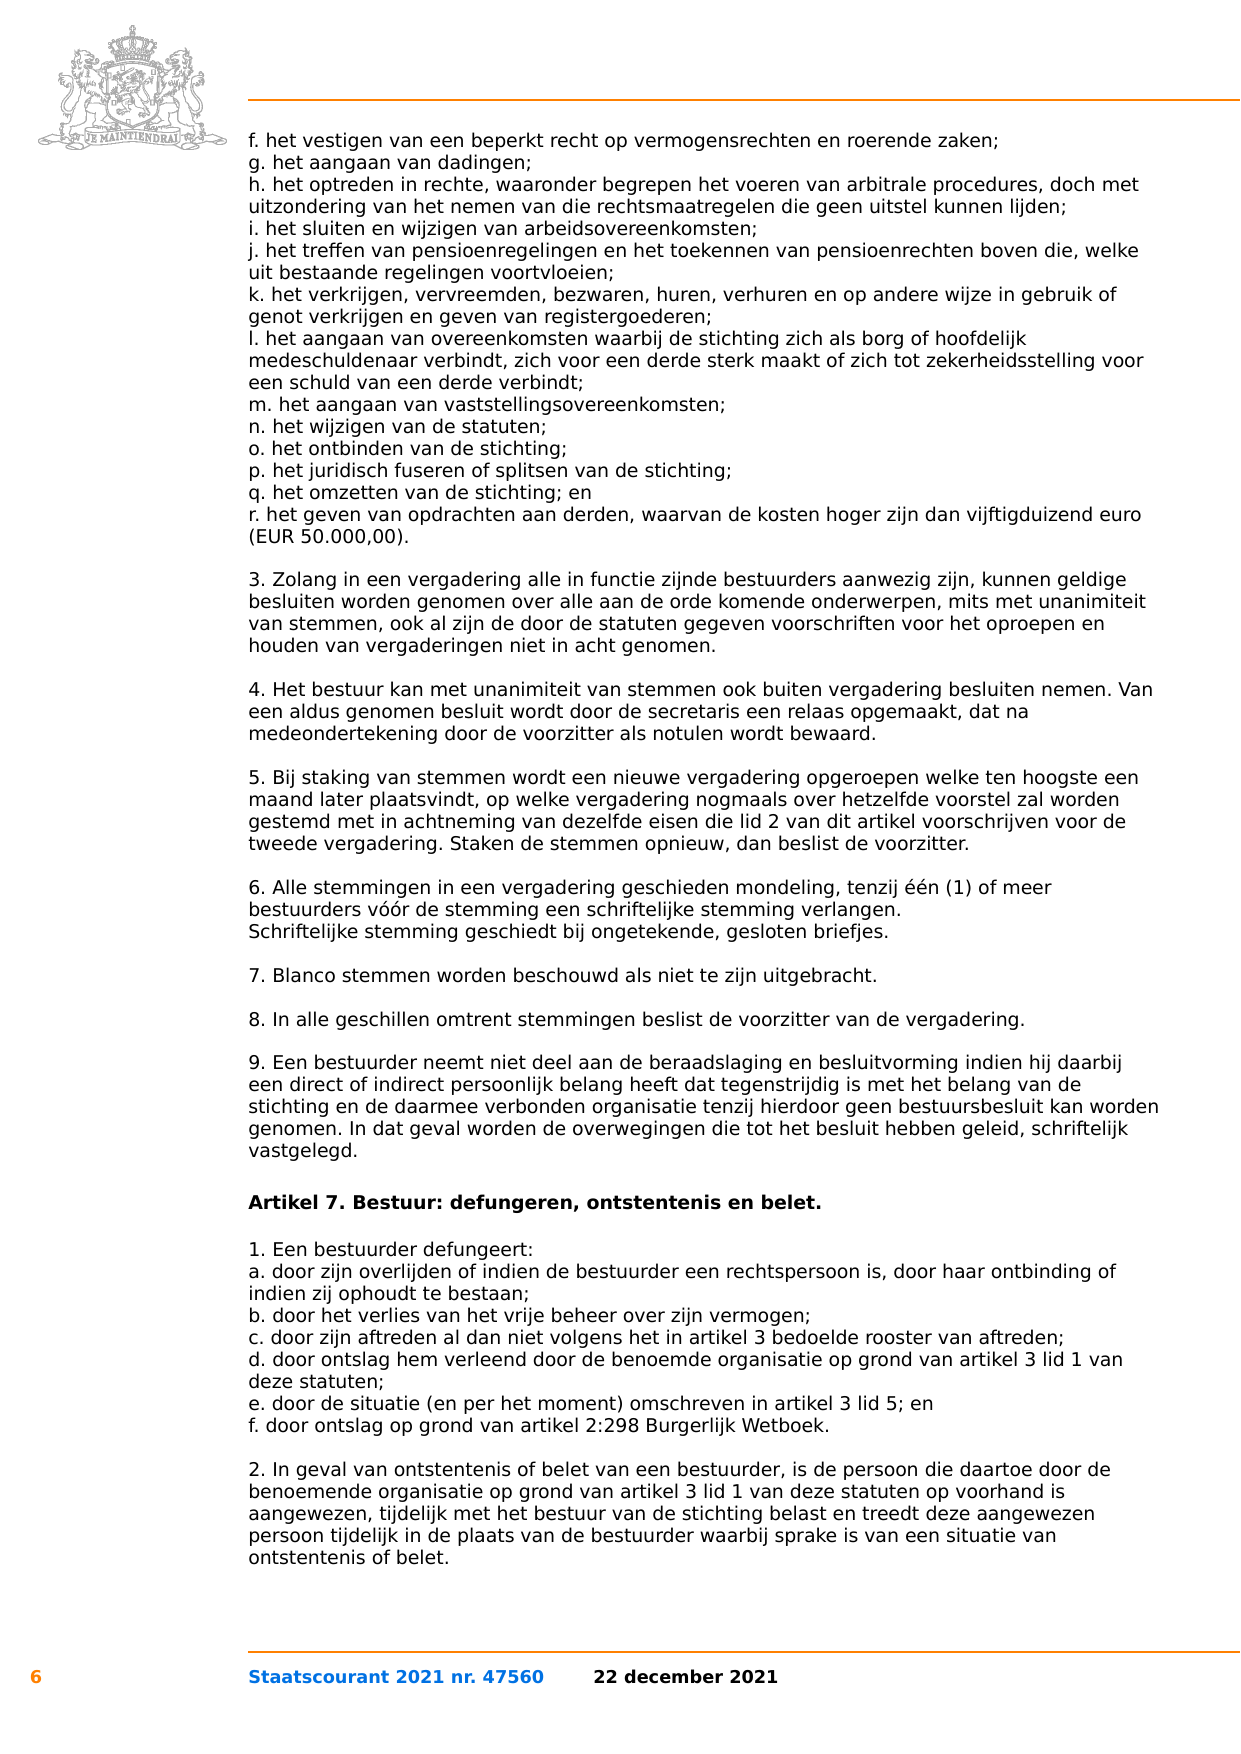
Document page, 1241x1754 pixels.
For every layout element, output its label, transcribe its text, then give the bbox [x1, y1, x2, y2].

text e. door de situatie (en per het moment) omschreven in artikel 3 lid 5; en [248, 1393, 1163, 1415]
text h. het optreden in rechte, waaronder begrepen het voeren van arbitrale procedures, doch met uitzondering van het nemen van die rechtsmaatregelen die geen uitstel kunnen lijden; [248, 174, 1163, 218]
text c. door zijn aftreden al dan niet volgens het in artikel 3 bedoelde rooster van aftreden; [248, 1327, 1163, 1349]
text 1. Een bestuurder defungeert: [248, 1239, 1163, 1261]
text 8. In alle geschillen omtrent stemmingen beslist de voorzitter van de vergadering. [248, 1008, 1163, 1030]
text l. het aangaan van overeenkomsten waarbij de stichting zich als borg of hoofdelijk medeschuldenaar verbindt, zich voor een derde sterk maakt of zich tot zekerheidsstelling voor een schuld van een derde verbindt; [248, 328, 1163, 394]
text 2. In geval van ontstentenis of belet van een bestuurder, is de persoon die daartoe door de benoemende organisatie op grond van artikel 3 lid 1 van deze statuten op voorhand is aangewezen, tijdelijk met het bestuur van de stichting belast en treedt deze aangewezen persoon tijdelijk in de plaats van de bestuurder waarbij sprake is van een situatie van ontstentenis of belet. [248, 1459, 1163, 1569]
text i. het sluiten en wijzigen van arbeidsovereenkomsten; [248, 218, 1163, 240]
text b. door het verlies van het vrije beheer over zijn vermogen; [248, 1305, 1163, 1327]
text Schriftelijke stemming geschiedt bij ongetekende, gesloten briefjes. [248, 921, 1163, 943]
text a. door zijn overlijden of indien de bestuurder een rechtspersoon is, door haar ontbinding of indien zij ophoudt te bestaan; [248, 1261, 1163, 1305]
text 3. Zolang in een vergadering alle in functie zijnde bestuurders aanwezig zijn, kunnen geldige besluiten worden genomen over alle aan de orde komende onderwerpen, mits met unanimiteit van stemmen, ook al zijn de door de statuten gegeven voorschriften voor het oproepen en houden van vergaderingen niet in acht genomen. [248, 569, 1163, 657]
text 6. Alle stemmingen in een vergadering geschieden mondeling, tenzij één (1) of meer bestuurders vóór de stemming een schriftelijke stemming verlangen. [248, 877, 1163, 921]
text m. het aangaan van vaststellingsovereenkomsten; [248, 394, 1163, 416]
text 4. Het bestuur kan met unanimiteit van stemmen ook buiten vergadering besluiten nemen. Van een aldus genomen besluit wordt door de secretaris een relaas opgemaakt, dat na medeondertekening door de voorzitter als notulen wordt bewaard. [248, 679, 1163, 745]
picture [38, 25, 227, 150]
text f. het vestigen van een beperkt recht op vermogensrechten en roerende zaken; [248, 130, 1163, 152]
text 5. Bij staking van stemmen wordt een nieuwe vergadering opgeroepen welke ten hoogste een maand later plaatsvindt, op welke vergadering nogmaals over hetzelfde voorstel zal worden gestemd met in achtneming van dezelfde eisen die lid 2 van dit artikel voorschrijven voor de tweede vergadering. Staken de stemmen opnieuw, dan beslist de voorzitter. [248, 767, 1163, 855]
text f. door ontslag op grond van artikel 2:298 Burgerlijk Wetboek. [248, 1415, 1163, 1437]
text d. door ontslag hem verleend door de benoemde organisatie op grond van artikel 3 lid 1 van deze statuten; [248, 1349, 1163, 1393]
text g. het aangaan van dadingen; [248, 152, 1163, 174]
text p. het juridisch fuseren of splitsen van de stichting; [248, 459, 1163, 482]
text r. het geven van opdrachten aan derden, waarvan de kosten hoger zijn dan vijftigduizend euro (EUR 50.000,00). [248, 503, 1163, 547]
text q. het omzetten van de stichting; en [248, 482, 1163, 503]
text n. het wijzigen van de statuten; [248, 416, 1163, 438]
text 7. Blanco stemmen worden beschouwd als niet te zijn uitgebracht. [248, 964, 1163, 987]
text o. het ontbinden van de stichting; [248, 438, 1163, 459]
subtitle Artikel 7. Bestuur: defungeren, ontstentenis en belet. [248, 1192, 1163, 1214]
text 9. Een bestuurder neemt niet deel aan de beraadslaging en besluitvorming indien hij daarbij een direct of indirect persoonlijk belang heeft dat tegenstrijdig is met het belang van de stichting en de daarmee verbonden organisatie tenzij hierdoor geen bestuursbesluit kan worden genomen. In dat geval worden de overwegingen die tot het besluit hebben geleid, schriftelijk vastgelegd. [248, 1052, 1163, 1162]
text j. het treffen van pensioenregelingen en het toekennen van pensioenrechten boven die, welke uit bestaande regelingen voortvloeien; [248, 240, 1163, 284]
text k. het verkrijgen, vervreemden, bezwaren, huren, verhuren en op andere wijze in gebruik of genot verkrijgen en geven van registergoederen; [248, 284, 1163, 328]
